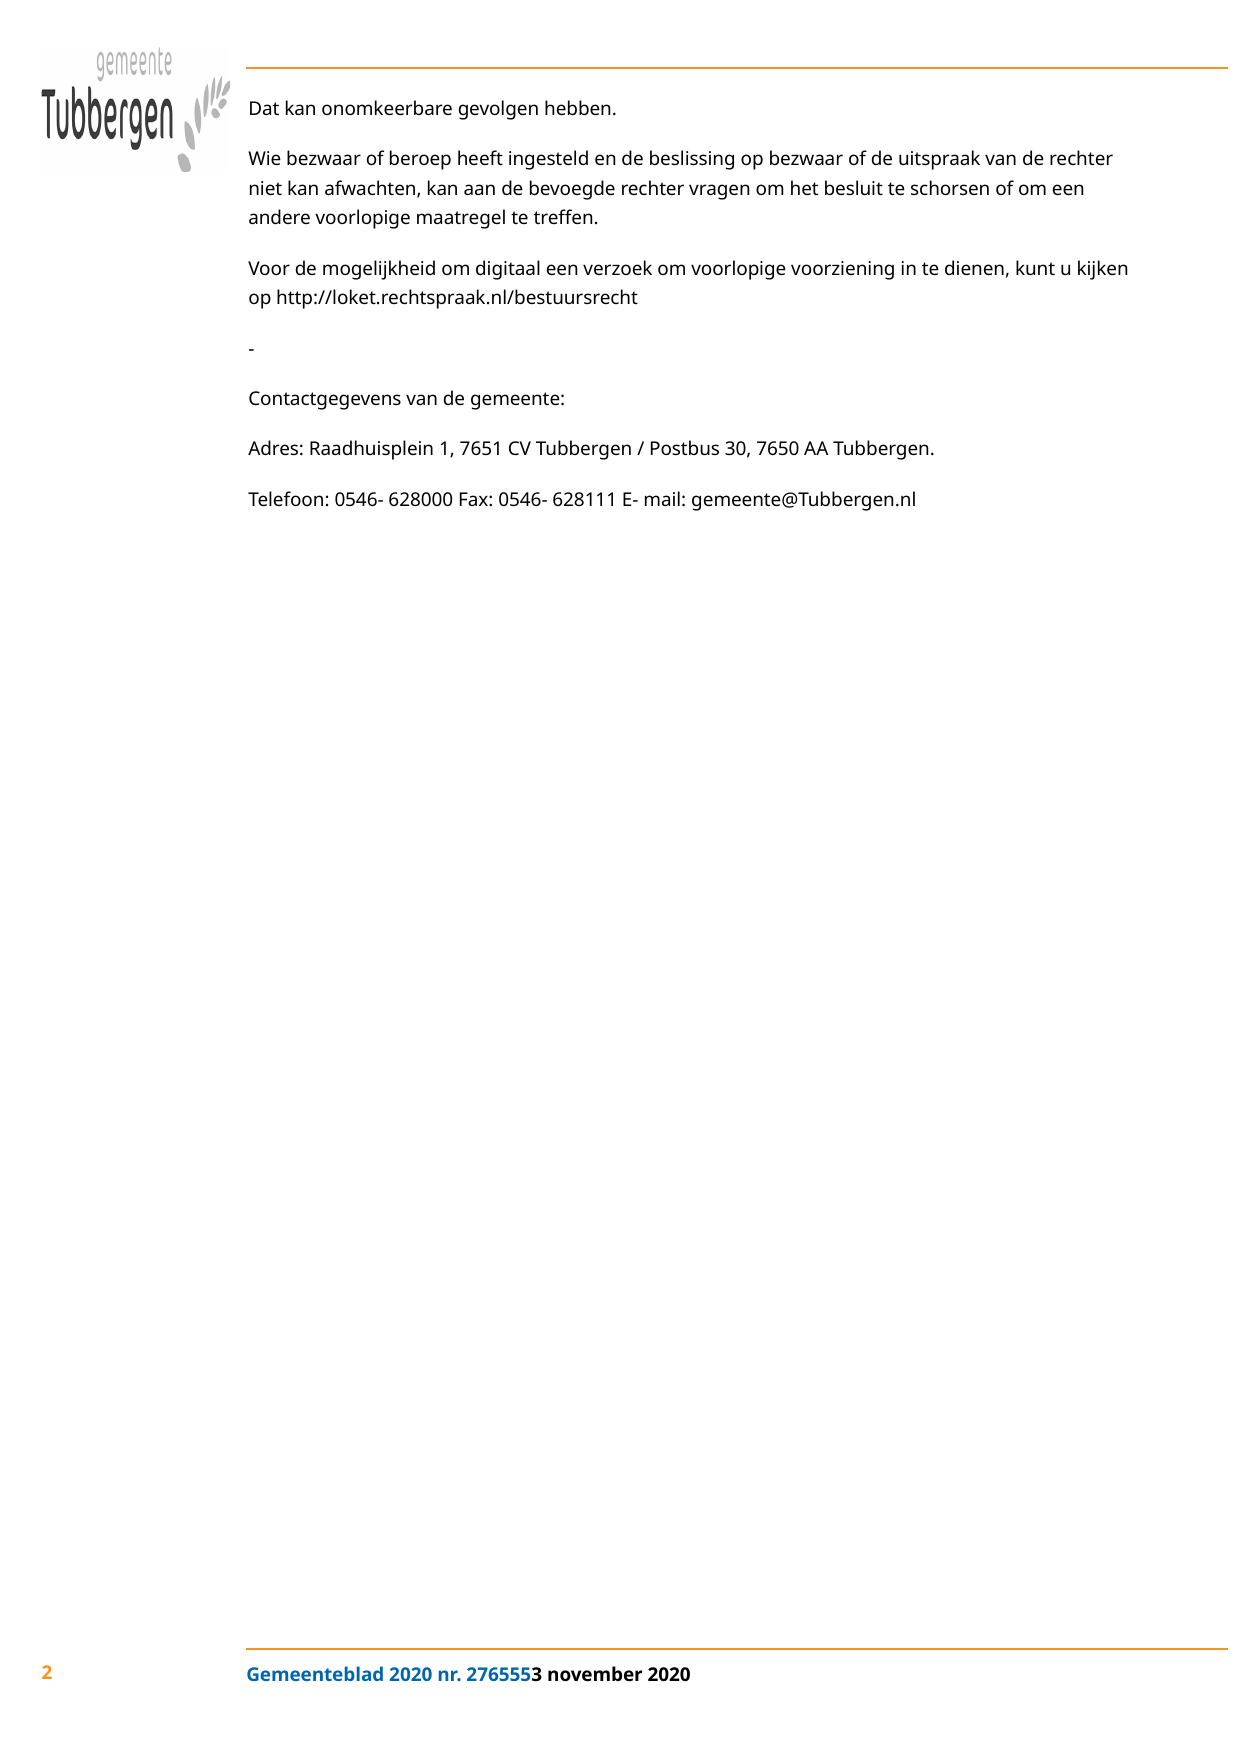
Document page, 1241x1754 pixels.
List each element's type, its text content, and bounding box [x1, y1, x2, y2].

text Dat kan onomkeerbare gevolgen hebben. [248, 95, 1152, 121]
picture [41, 47, 231, 172]
text Voor de mogelijkheid om digitaal een verzoek om voorlopige voorziening in te dienen, kunt u kijken op http://loket.rechtspraak.nl/bestuursrecht [248, 255, 1152, 310]
text - [248, 335, 1152, 361]
text Telefoon: 0546- 628000 Fax: 0546- 628111 E- mail: gemeente@Tubbergen.nl [248, 486, 1152, 512]
text Contactgegevens van de gemeente: [248, 385, 1152, 411]
text Wie bezwaar of beroep heeft ingesteld en de beslissing op bezwaar of de uitspraak van de rechter niet kan afwachten, kan aan de bevoegde rechter vragen om het besluit te schorsen of om een andere voorlopige maatregel te treffen. [248, 145, 1152, 230]
text Adres: Raadhuisplein 1, 7651 CV Tubbergen / Postbus 30, 7650 AA Tubbergen. [248, 436, 1152, 461]
